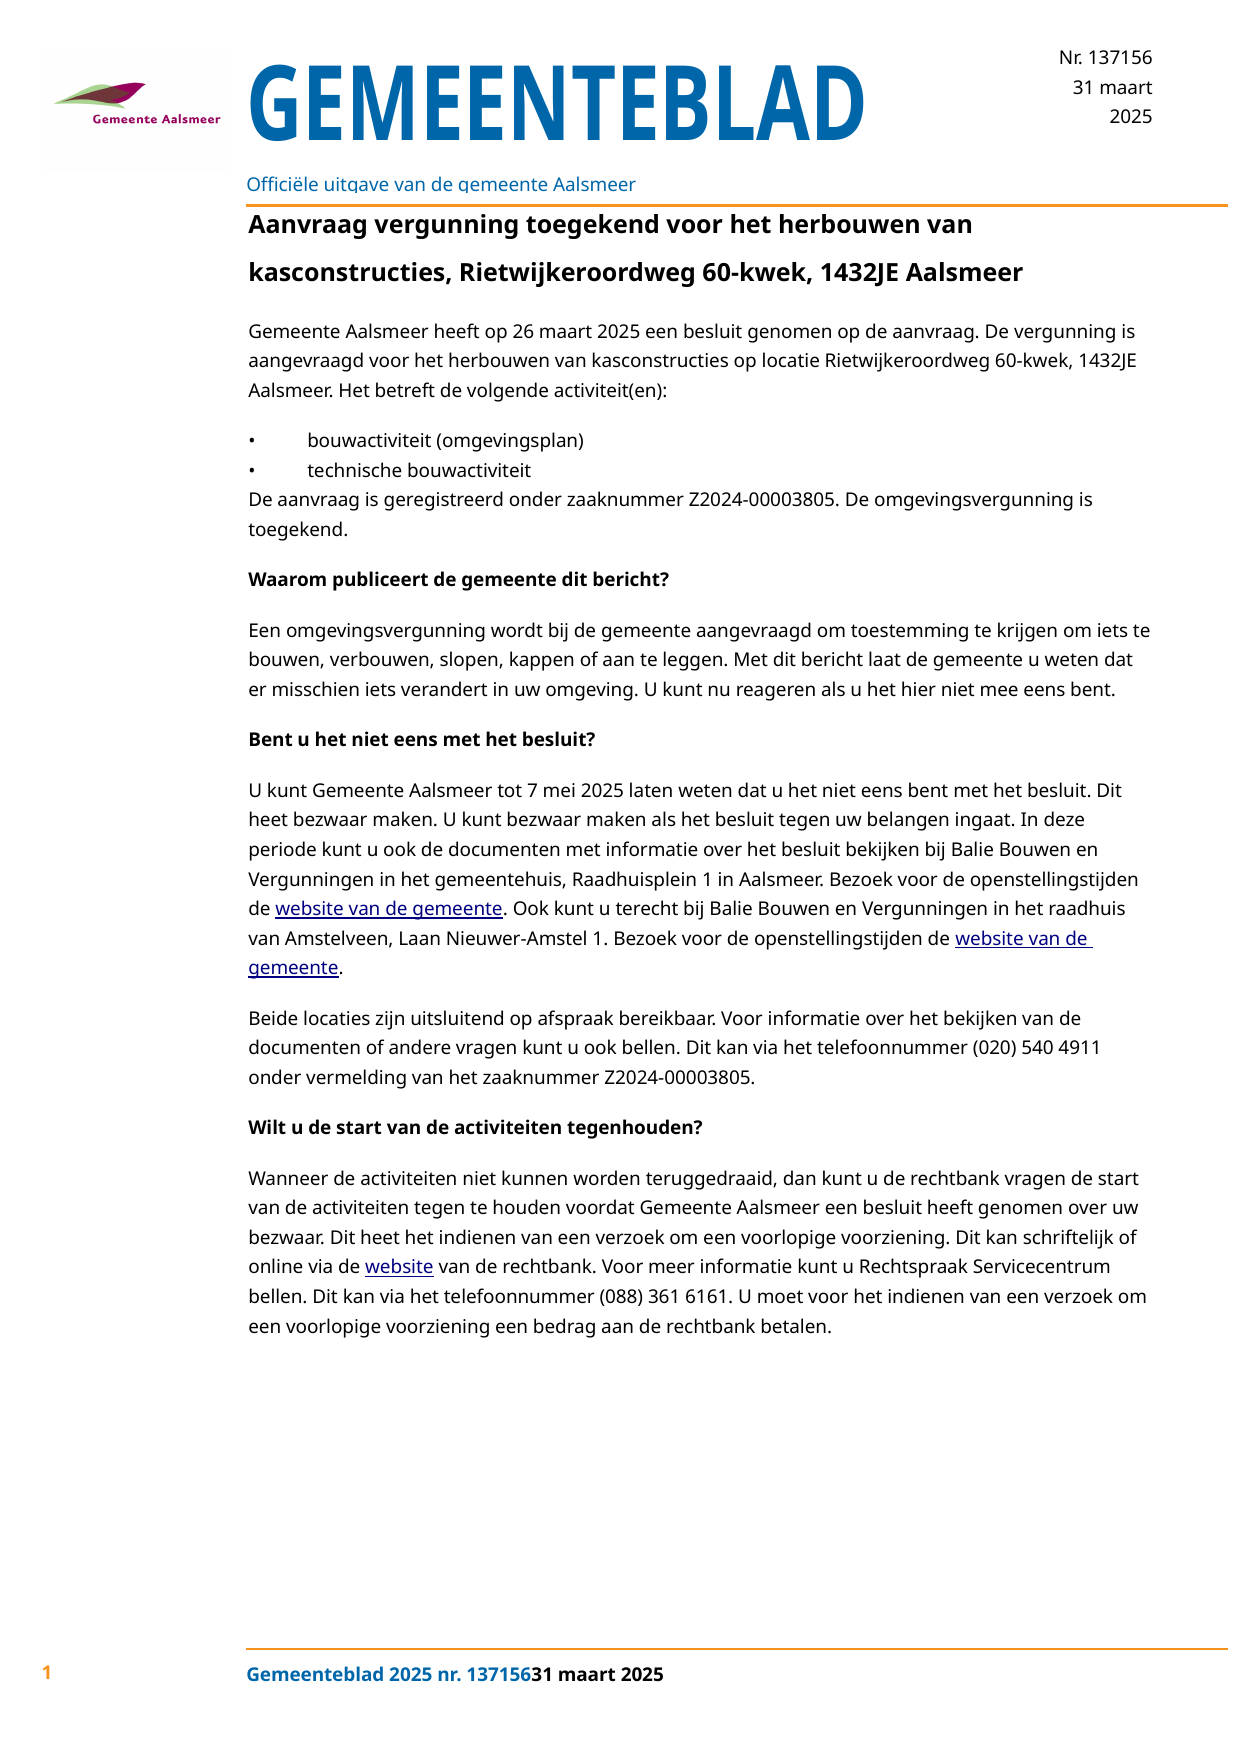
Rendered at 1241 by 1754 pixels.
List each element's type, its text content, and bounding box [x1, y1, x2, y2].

list technische bouwactiviteit [248, 457, 1152, 483]
text Bent u het niet eens met het besluit? [248, 727, 1152, 752]
text Beide locaties zijn uitsluitend op afspraak bereikbaar. Voor informatie over het bekijken van de documenten of andere vragen kunt u ook bellen. Dit kan via het telefoonnummer (020) 540 4911 onder vermelding van het zaaknummer Z2024-00003805. [248, 1005, 1152, 1090]
text Een omgevingsvergunning wordt bij de gemeente aangevraagd om toestemming te krijgen om iets te bouwen, verbouwen, slopen, kappen of aan te leggen. Met dit bericht laat de gemeente u weten dat er misschien iets verandert in uw omgeving. U kunt nu reageren als u het hier niet mee eens bent. [248, 617, 1152, 702]
list bouwactiviteit (omgevingsplan) [248, 427, 1152, 453]
text De aanvraag is geregistreerd onder zaaknummer Z2024-00003805. De omgevingsvergunning is toegekend. [248, 487, 1152, 542]
text Waarom publiceert de gemeente dit bericht? [248, 567, 1152, 592]
text U kunt Gemeente Aalsmeer tot 7 mei 2025 laten weten dat u het niet eens bent met het besluit. Dit heet bezwaar maken. U kunt bezwaar maken als het besluit tegen uw belangen ingaat. In deze periode kunt u ook de documenten met informatie over het besluit bekijken bij Balie Bouwen en Vergunningen in het gemeentehuis, Raadhuisplein 1 in Aalsmeer. Bezoek voor de openstellingstijden de website van de gemeente. Ook kunt u terecht bij Balie Bouwen en Vergunningen in het raadhuis van Amstelveen, Laan Nieuwer-Amstel 1. Bezoek voor de openstellingstijden de website van de gemeente. [248, 777, 1152, 980]
text Wanneer de activiteiten niet kunnen worden teruggedraaid, dan kunt u de rechtbank vragen de start van de activiteiten tegen te houden voordat Gemeente Aalsmeer een besluit heeft genomen over uw bezwaar. Dit heet het indienen van een verzoek om een voorlopige voorziening. Dit kan schriftelijk of online via de website van de rechtbank. Voor meer informatie kunt u Rechtspraak Servicecentrum bellen. Dit kan via het telefoonnummer (088) 361 6161. U moet voor het indienen van een verzoek om een voorlopige voorziening een bedrag aan de rechtbank betalen. [248, 1165, 1152, 1339]
picture [41, 47, 231, 172]
text Gemeente Aalsmeer heeft op 26 maart 2025 een besluit genomen op de aanvraag. De vergunning is aangevraagd voor het herbouwen van kasconstructies op locatie Rietwijkeroordweg 60-kwek, 1432JE Aalsmeer. Het betreft de volgende activiteit(en): [248, 318, 1152, 403]
text Wilt u de start van de activiteiten tegenhouden? [248, 1114, 1152, 1140]
text Aanvraag vergunning toegekend voor het herbouwen van kasconstructies, Rietwijkeroordweg 60-kwek, 1432JE Aalsmeer [248, 207, 1152, 288]
